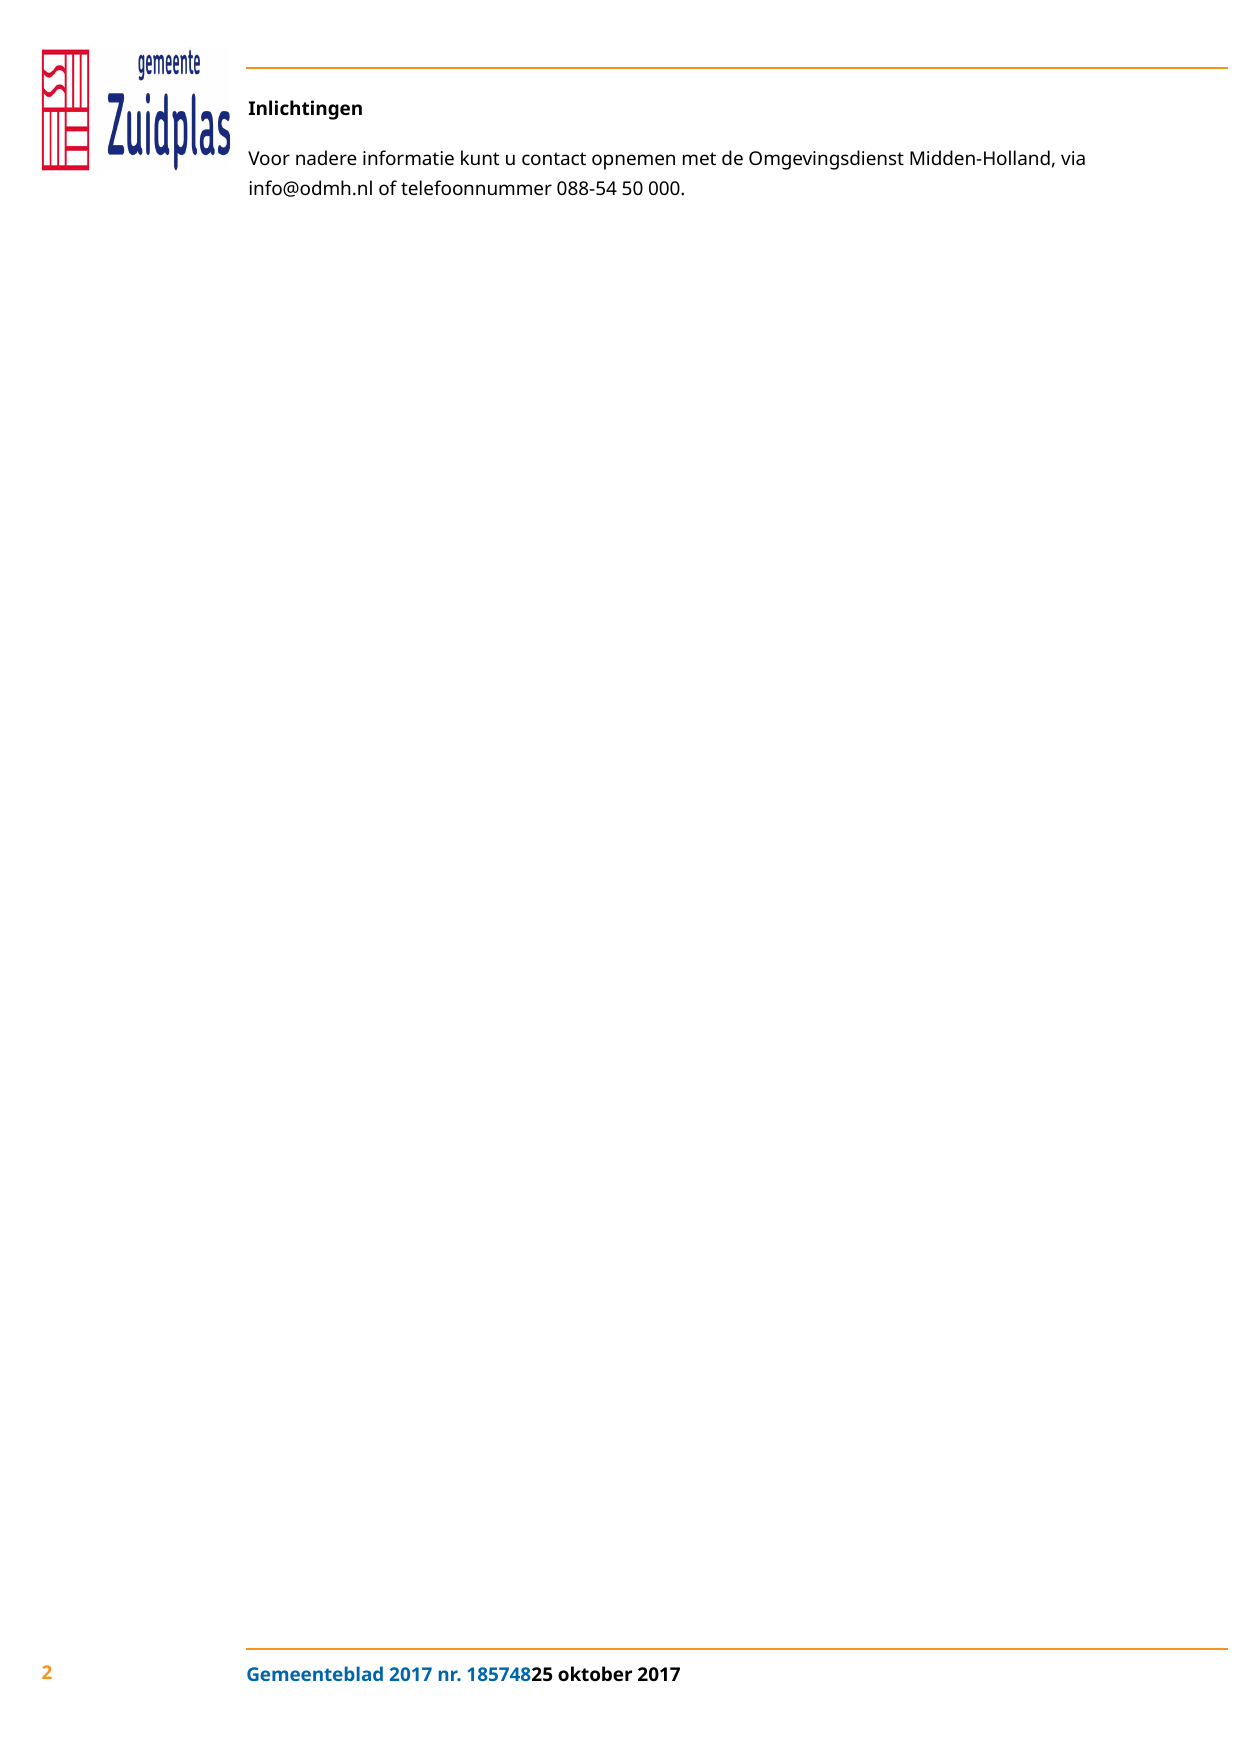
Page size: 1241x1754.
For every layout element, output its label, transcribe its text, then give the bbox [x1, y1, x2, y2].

text Voor nadere informatie kunt u contact opnemen met de Omgevingsdienst Midden-Holland, via info@odmh.nl of telefoonnummer 088-54 50 000. [248, 145, 1152, 201]
text Inlichtingen [248, 95, 1152, 121]
picture [41, 47, 231, 172]
